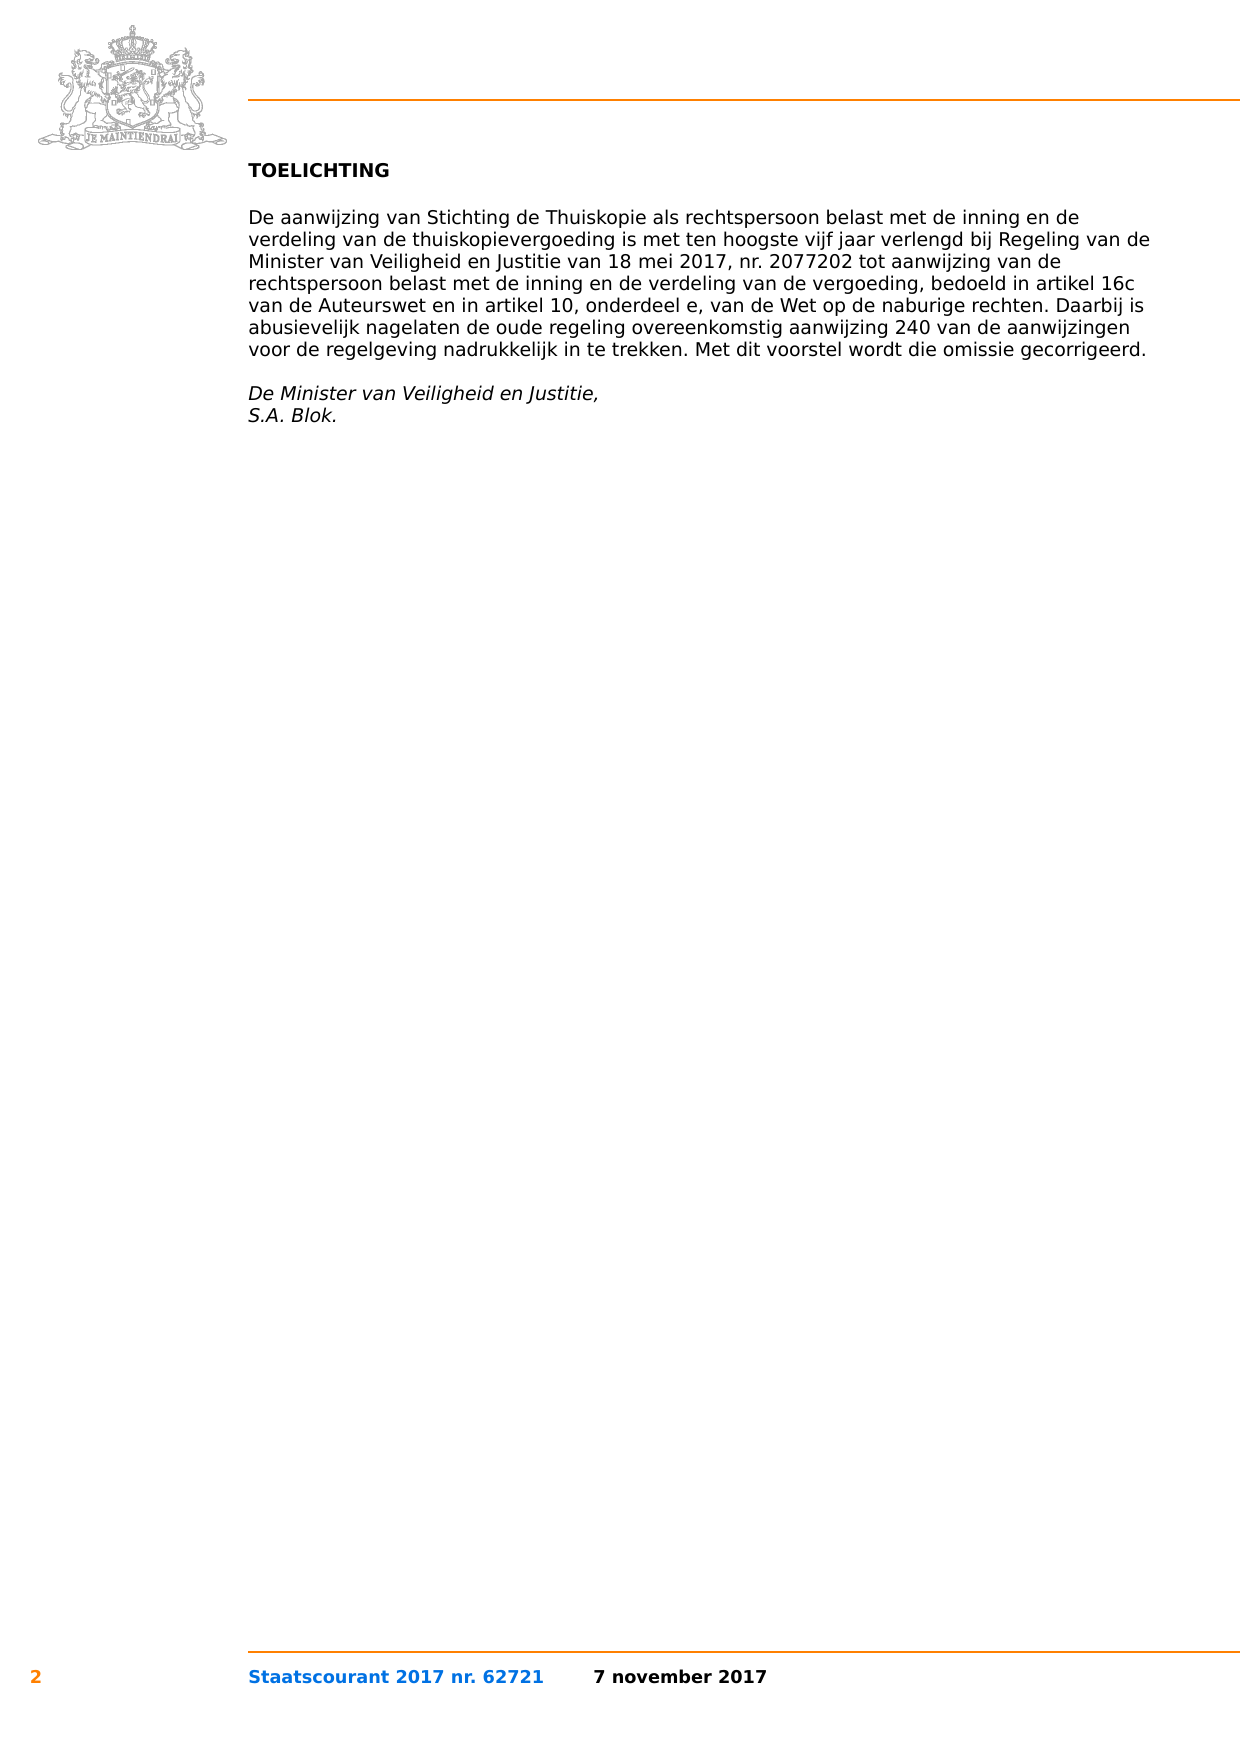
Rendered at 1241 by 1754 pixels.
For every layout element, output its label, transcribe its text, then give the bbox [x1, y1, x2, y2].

text De Minister van Veiligheid en Justitie, S.A. Blok. [248, 383, 1163, 427]
picture [38, 25, 227, 150]
subtitle TOELICHTING [248, 160, 1163, 182]
text De aanwijzing van Stichting de Thuiskopie als rechtspersoon belast met de inning en de verdeling van de thuiskopievergoeding is met ten hoogste vijf jaar verlengd bij Regeling van de Minister van Veiligheid en Justitie van 18 mei 2017, nr. 2077202 tot aanwijzing van de rechtspersoon belast met de inning en de verdeling van de vergoeding, bedoeld in artikel 16c van de Auteurswet en in artikel 10, onderdeel e, van de Wet op de naburige rechten. Daarbij is abusievelijk nagelaten de oude regeling overeenkomstig aanwijzing 240 van de aanwijzingen voor de regelgeving nadrukkelijk in te trekken. Met dit voorstel wordt die omissie gecorrigeerd. [248, 207, 1163, 361]
